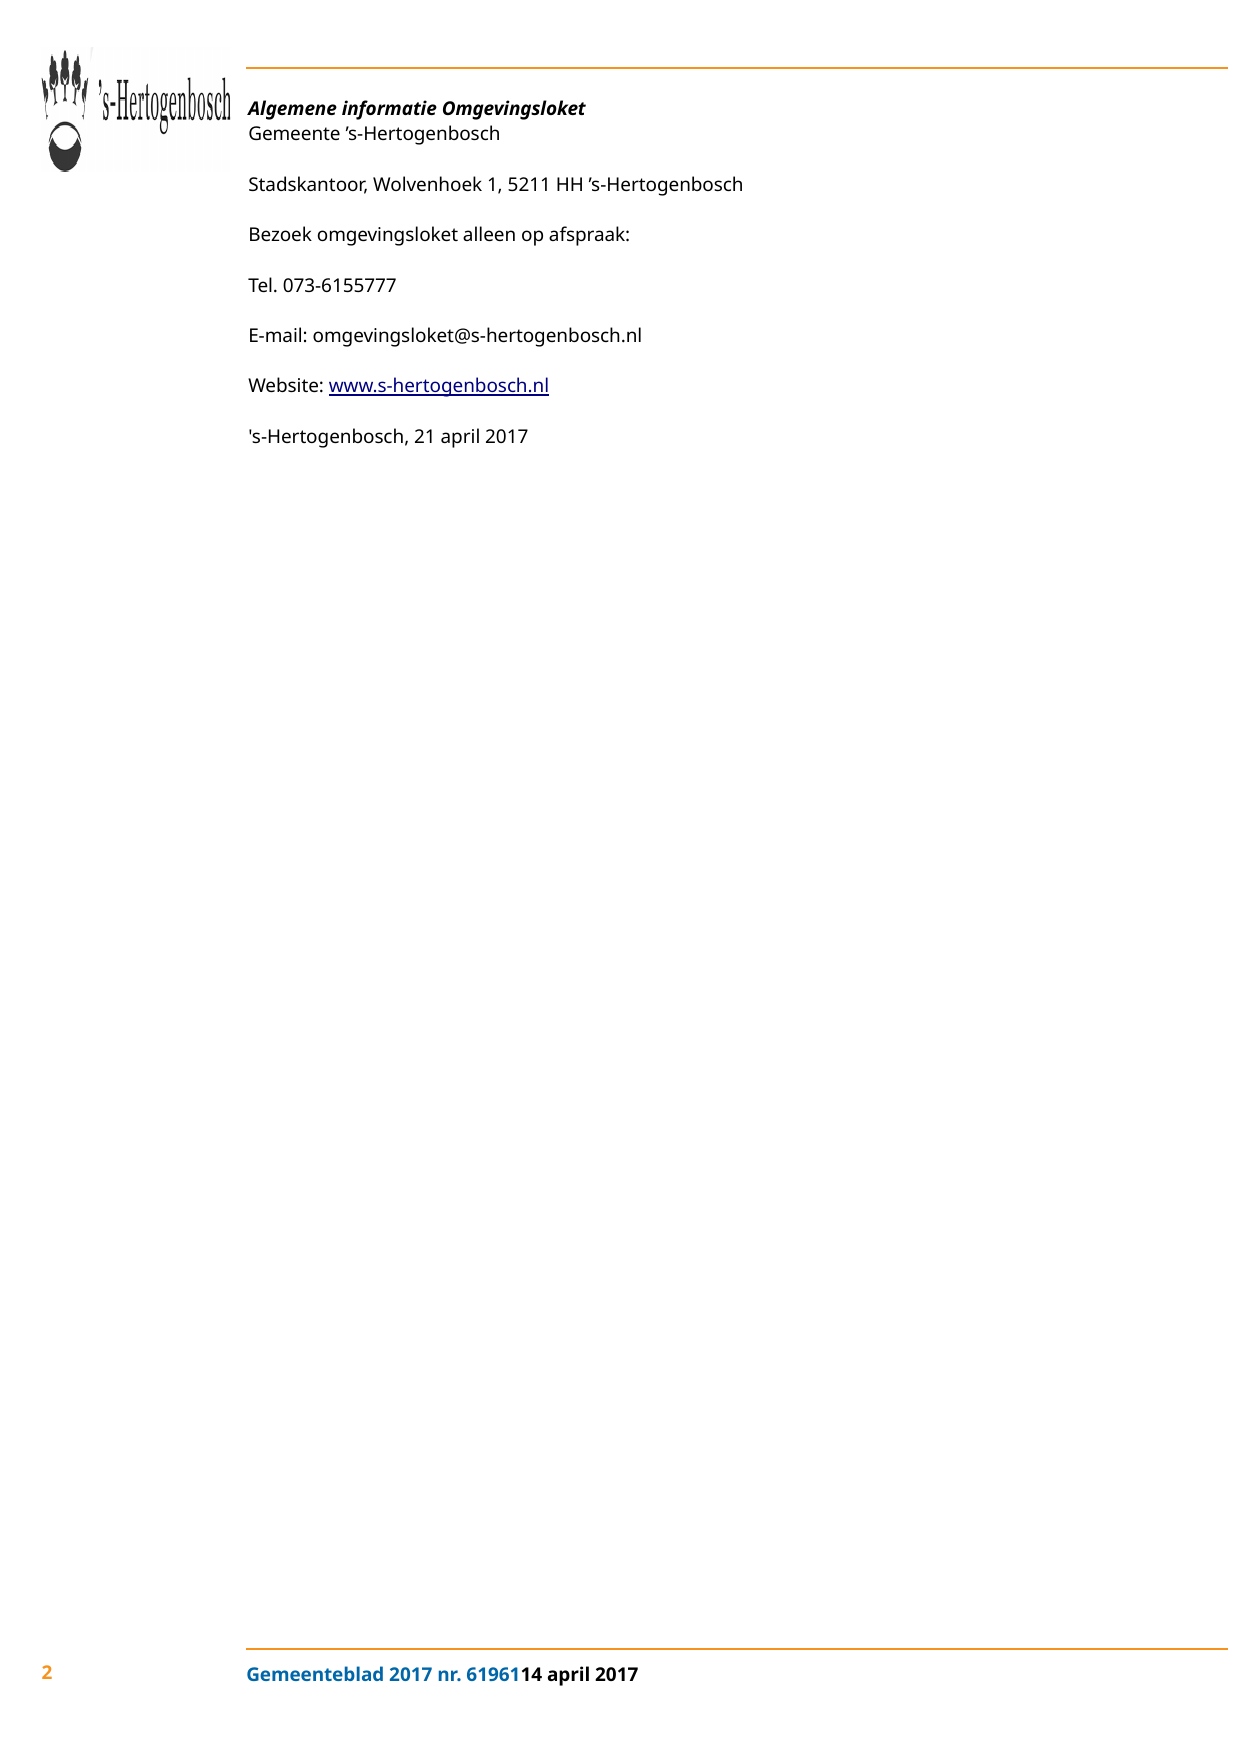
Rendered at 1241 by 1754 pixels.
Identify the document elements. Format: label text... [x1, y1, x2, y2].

text Tel. 073-6155777 [248, 272, 1152, 297]
text Bezoek omgevingsloket alleen op afspraak: [248, 221, 1152, 247]
text 's-Hertogenbosch, 21 april 2017 [248, 423, 1152, 449]
text Gemeente ’s-Hertogenbosch [248, 121, 1152, 146]
picture [41, 47, 231, 172]
text Algemene informatie Omgevingsloket [248, 95, 1152, 121]
text E-mail: omgevingsloket@s-hertogenbosch.nl [248, 322, 1152, 348]
text Stadskantoor, Wolvenhoek 1, 5211 HH ’s-Hertogenbosch [248, 171, 1152, 197]
text Website: www.s-hertogenbosch.nl [248, 373, 1152, 398]
